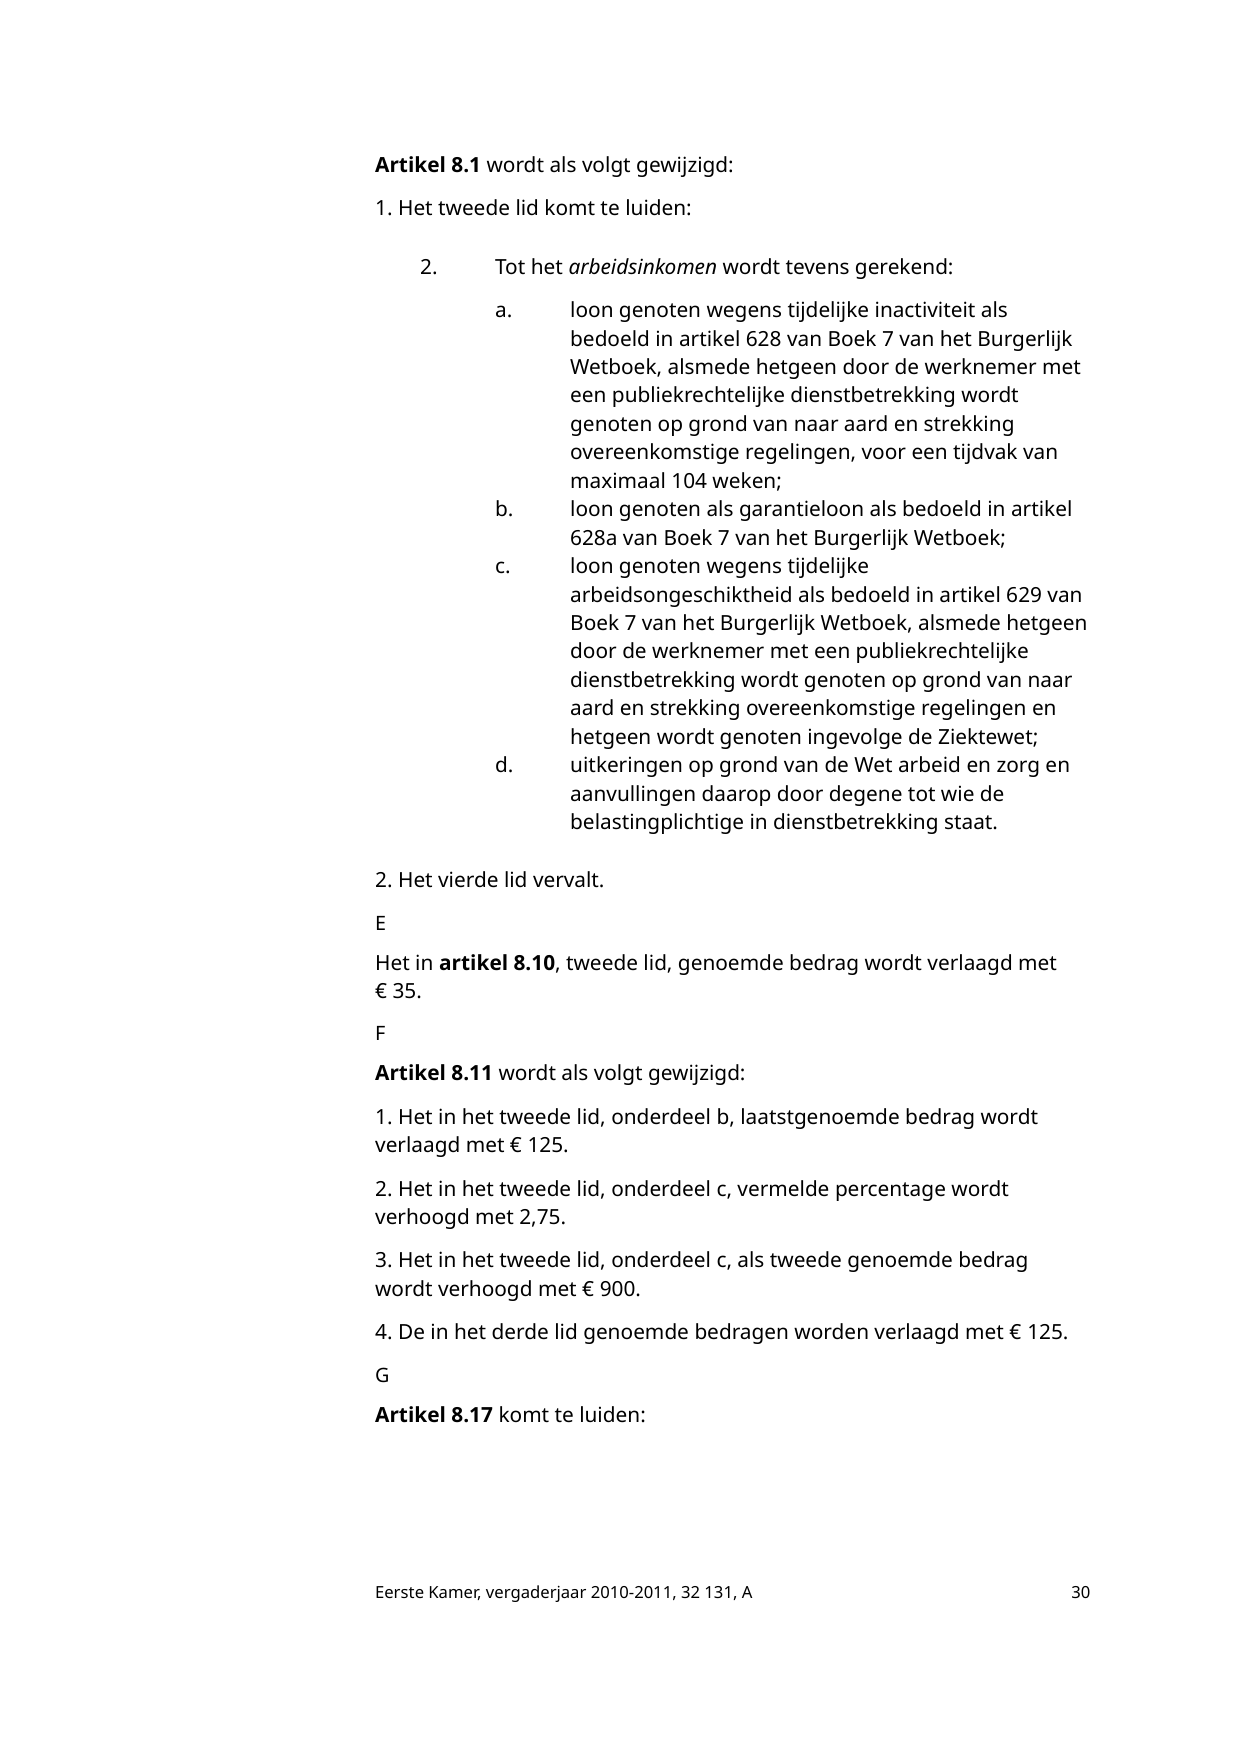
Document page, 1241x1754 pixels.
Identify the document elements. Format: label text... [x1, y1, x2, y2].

text 2. Het in het tweede lid, onderdeel c, vermelde percentage wordt verhoogd met 2,75. [375, 1174, 1090, 1231]
text 3. Het in het tweede lid, onderdeel c, als tweede genoemde bedrag wordt verhoogd met € 900. [375, 1246, 1090, 1302]
text E [375, 909, 1090, 936]
text F [375, 1020, 1090, 1047]
text Artikel 8.11 wordt als volgt gewijzigd: [375, 1058, 1090, 1087]
text Artikel 8.17 komt te luiden: [375, 1400, 1090, 1428]
text Het in artikel 8.10, tweede lid, genoemde bedrag wordt verlaagd met € 35. [375, 948, 1090, 1005]
text Artikel 8.1 wordt als volgt gewijzigd: [375, 150, 1090, 178]
text G [375, 1361, 1090, 1388]
list uitkeringen op grond van de Wet arbeid en zorg en aanvullingen daarop door degene tot wie de belastingplichtige in dienstbetrekking staat. [495, 750, 1090, 836]
text 2. Het vierde lid vervalt. [375, 866, 1090, 894]
list Tot het arbeidsinkomen wordt tevens gerekend: [420, 252, 1090, 280]
text 1. Het tweede lid komt te luiden: [375, 193, 1090, 222]
text 1. Het in het tweede lid, onderdeel b, laatstgenoemde bedrag wordt verlaagd met € 125. [375, 1102, 1090, 1159]
text 4. De in het derde lid genoemde bedragen worden verlaagd met € 125. [375, 1317, 1090, 1346]
list loon genoten wegens tijdelijke inactiviteit als bedoeld in artikel 628 van Boek 7 van het Burgerlijk Wetboek, alsmede hetgeen door de werknemer met een publiekrechtelijke dienstbetrekking wordt genoten op grond van naar aard en strekking overeenkomstige regelingen, voor een tijdvak van maximaal 104 weken; [495, 295, 1090, 494]
list loon genoten wegens tijdelijke arbeidsongeschiktheid als bedoeld in artikel 629 van Boek 7 van het Burgerlijk Wetboek, alsmede hetgeen door de werknemer met een publiekrechtelijke dienstbetrekking wordt genoten op grond van naar aard en strekking overeenkomstige regelingen en hetgeen wordt genoten ingevolge de Ziektewet; [495, 551, 1090, 750]
list loon genoten als garantieloon als bedoeld in artikel 628a van Boek 7 van het Burgerlijk Wetboek; [495, 494, 1090, 551]
